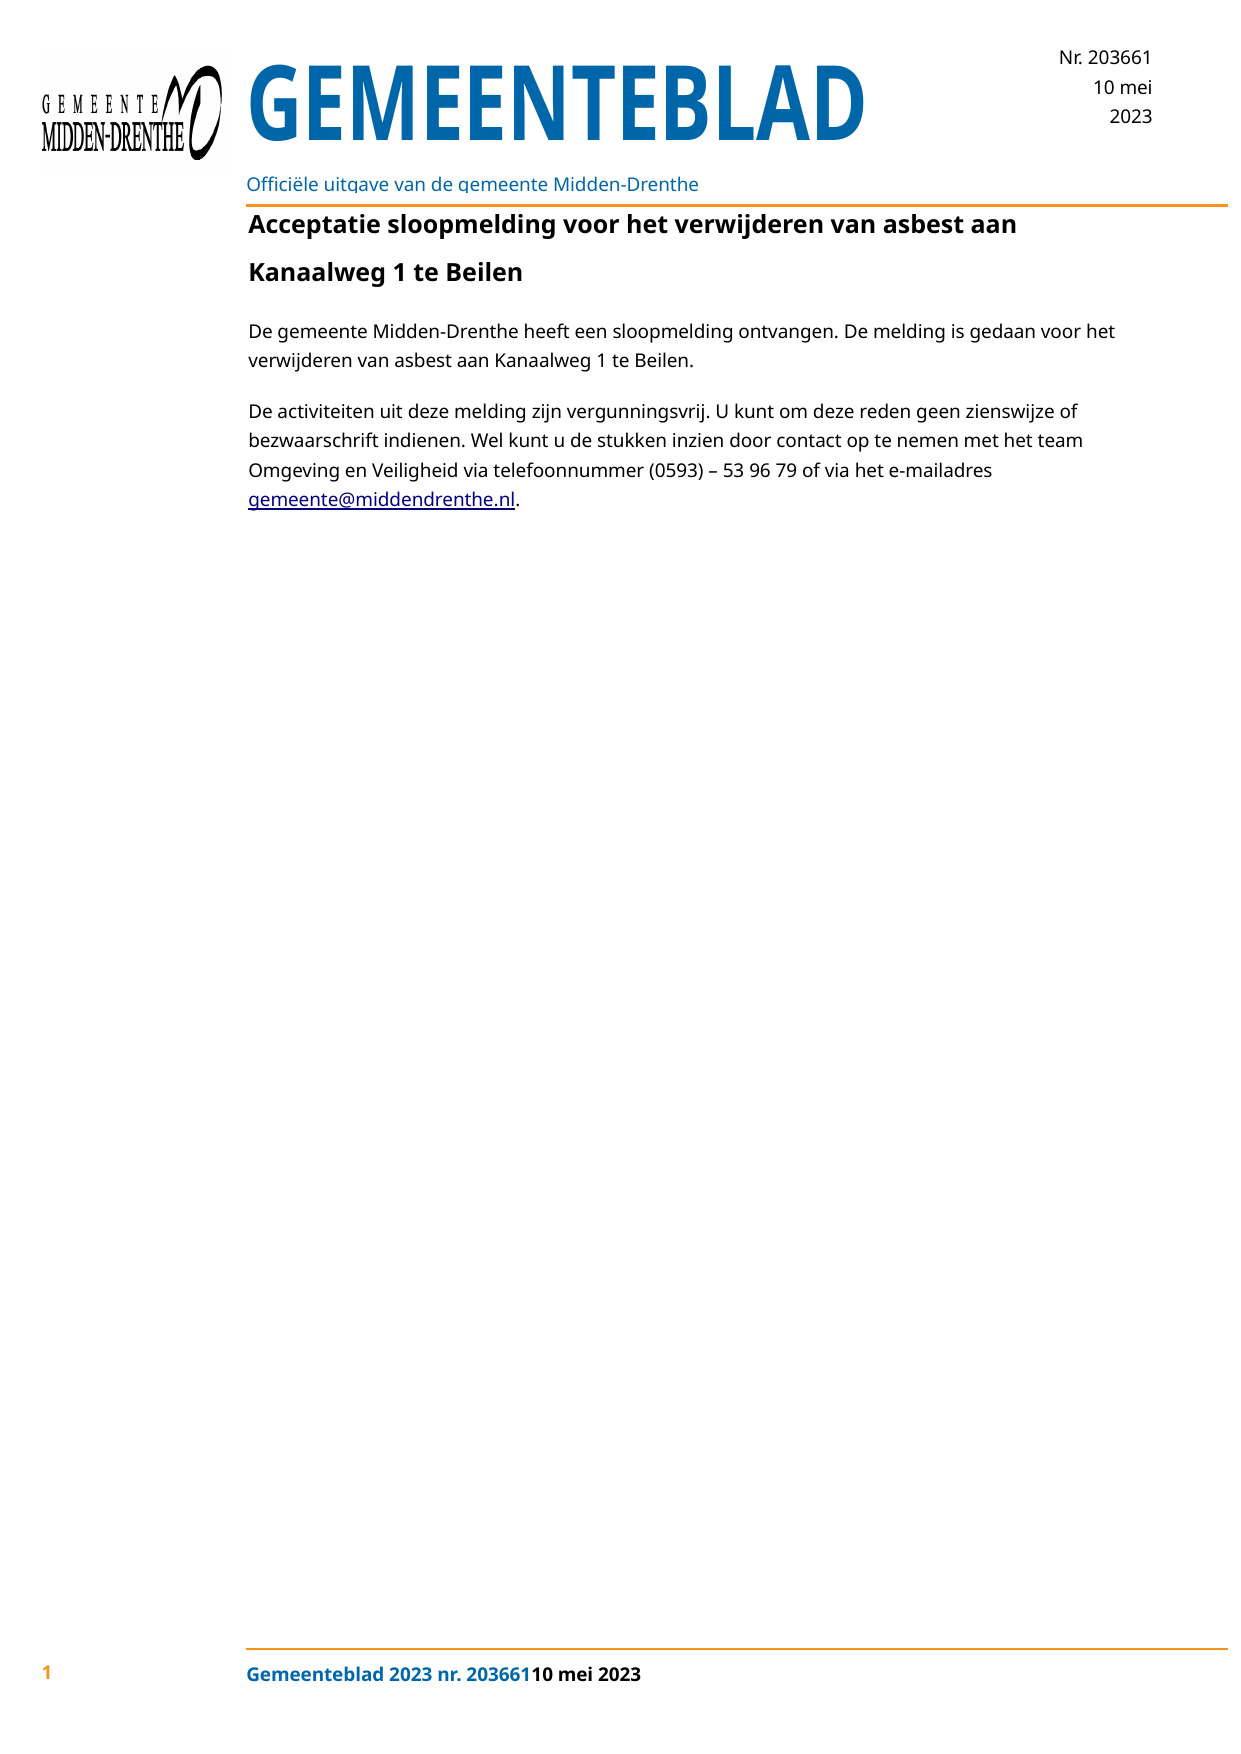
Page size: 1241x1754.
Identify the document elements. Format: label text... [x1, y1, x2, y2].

text Acceptatie sloopmelding voor het verwijderen van asbest aan Kanaalweg 1 te Beilen [248, 207, 1152, 288]
text De activiteiten uit deze melding zijn vergunningsvrij. U kunt om deze reden geen zienswijze of bezwaarschrift indienen. Wel kunt u de stukken inzien door contact op te nemen met het team Omgeving en Veiligheid via telefoonnummer (0593) – 53 96 79 of via het e-mailadres gemeente@middendrenthe.nl. [248, 398, 1152, 512]
text De gemeente Midden-Drenthe heeft een sloopmelding ontvangen. De melding is gedaan voor het verwijderen van asbest aan Kanaalweg 1 te Beilen. [248, 318, 1152, 373]
picture [41, 47, 231, 172]
